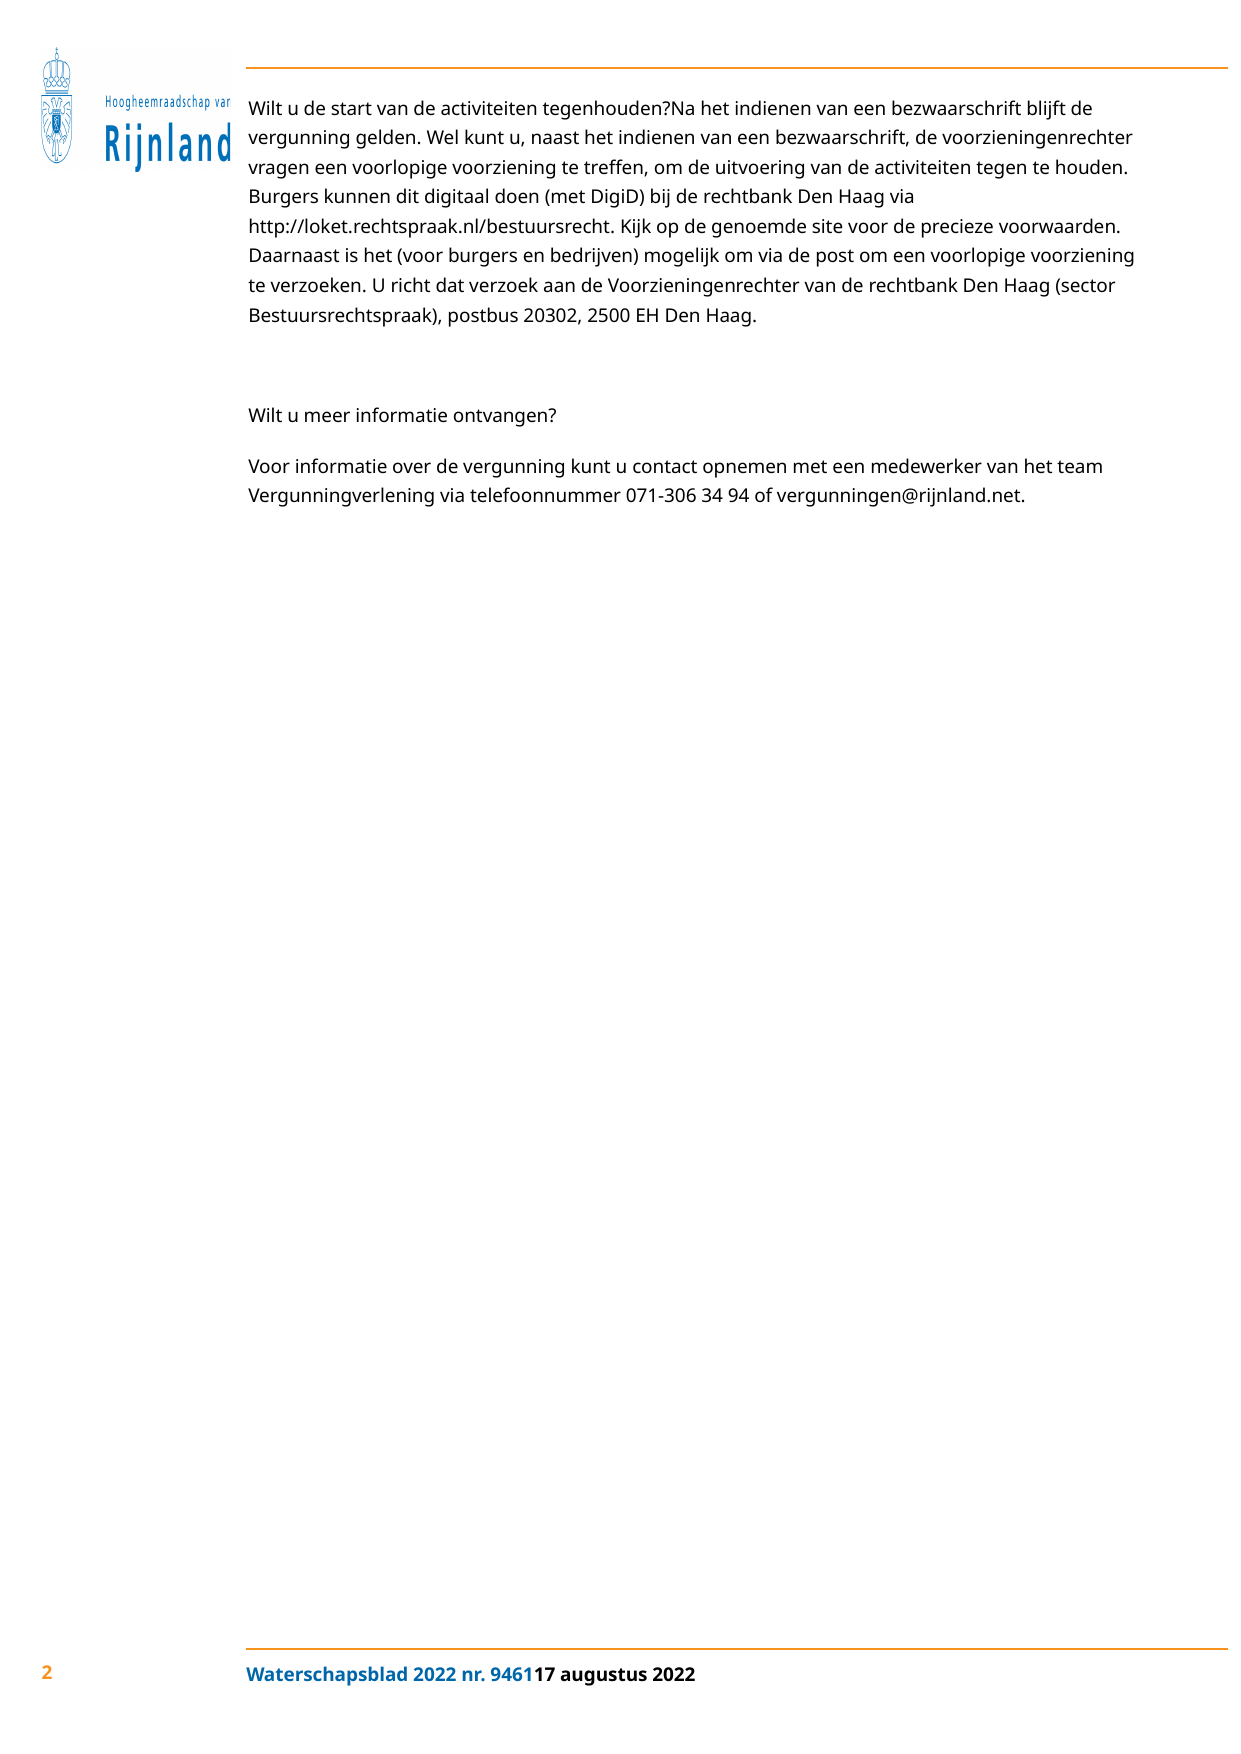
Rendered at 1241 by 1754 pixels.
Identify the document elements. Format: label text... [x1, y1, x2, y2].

text Wilt u de start van de activiteiten tegenhouden?Na het indienen van een bezwaarschrift blijft de vergunning gelden. Wel kunt u, naast het indienen van een bezwaarschrift, de voorzieningenrechter vragen een voorlopige voorziening te treffen, om de uitvoering van de activiteiten tegen te houden. Burgers kunnen dit digitaal doen (met DigiD) bij de rechtbank Den Haag via http://loket.rechtspraak.nl/bestuursrecht. Kijk op de genoemde site voor de precieze voorwaarden. Daarnaast is het (voor burgers en bedrijven) mogelijk om via de post om een voorlopige voorziening te verzoeken. U richt dat verzoek aan de Voorzieningenrechter van de rechtbank Den Haag (sector Bestuursrechtspraak), postbus 20302, 2500 EH Den Haag. [248, 95, 1152, 328]
text Wilt u meer informatie ontvangen? [248, 403, 1152, 428]
text Voor informatie over de vergunning kunt u contact opnemen met een medewerker van het team Vergunningverlening via telefoonnummer 071-306 34 94 of vergunningen@rijnland.net. [248, 453, 1152, 508]
picture [41, 47, 231, 172]
